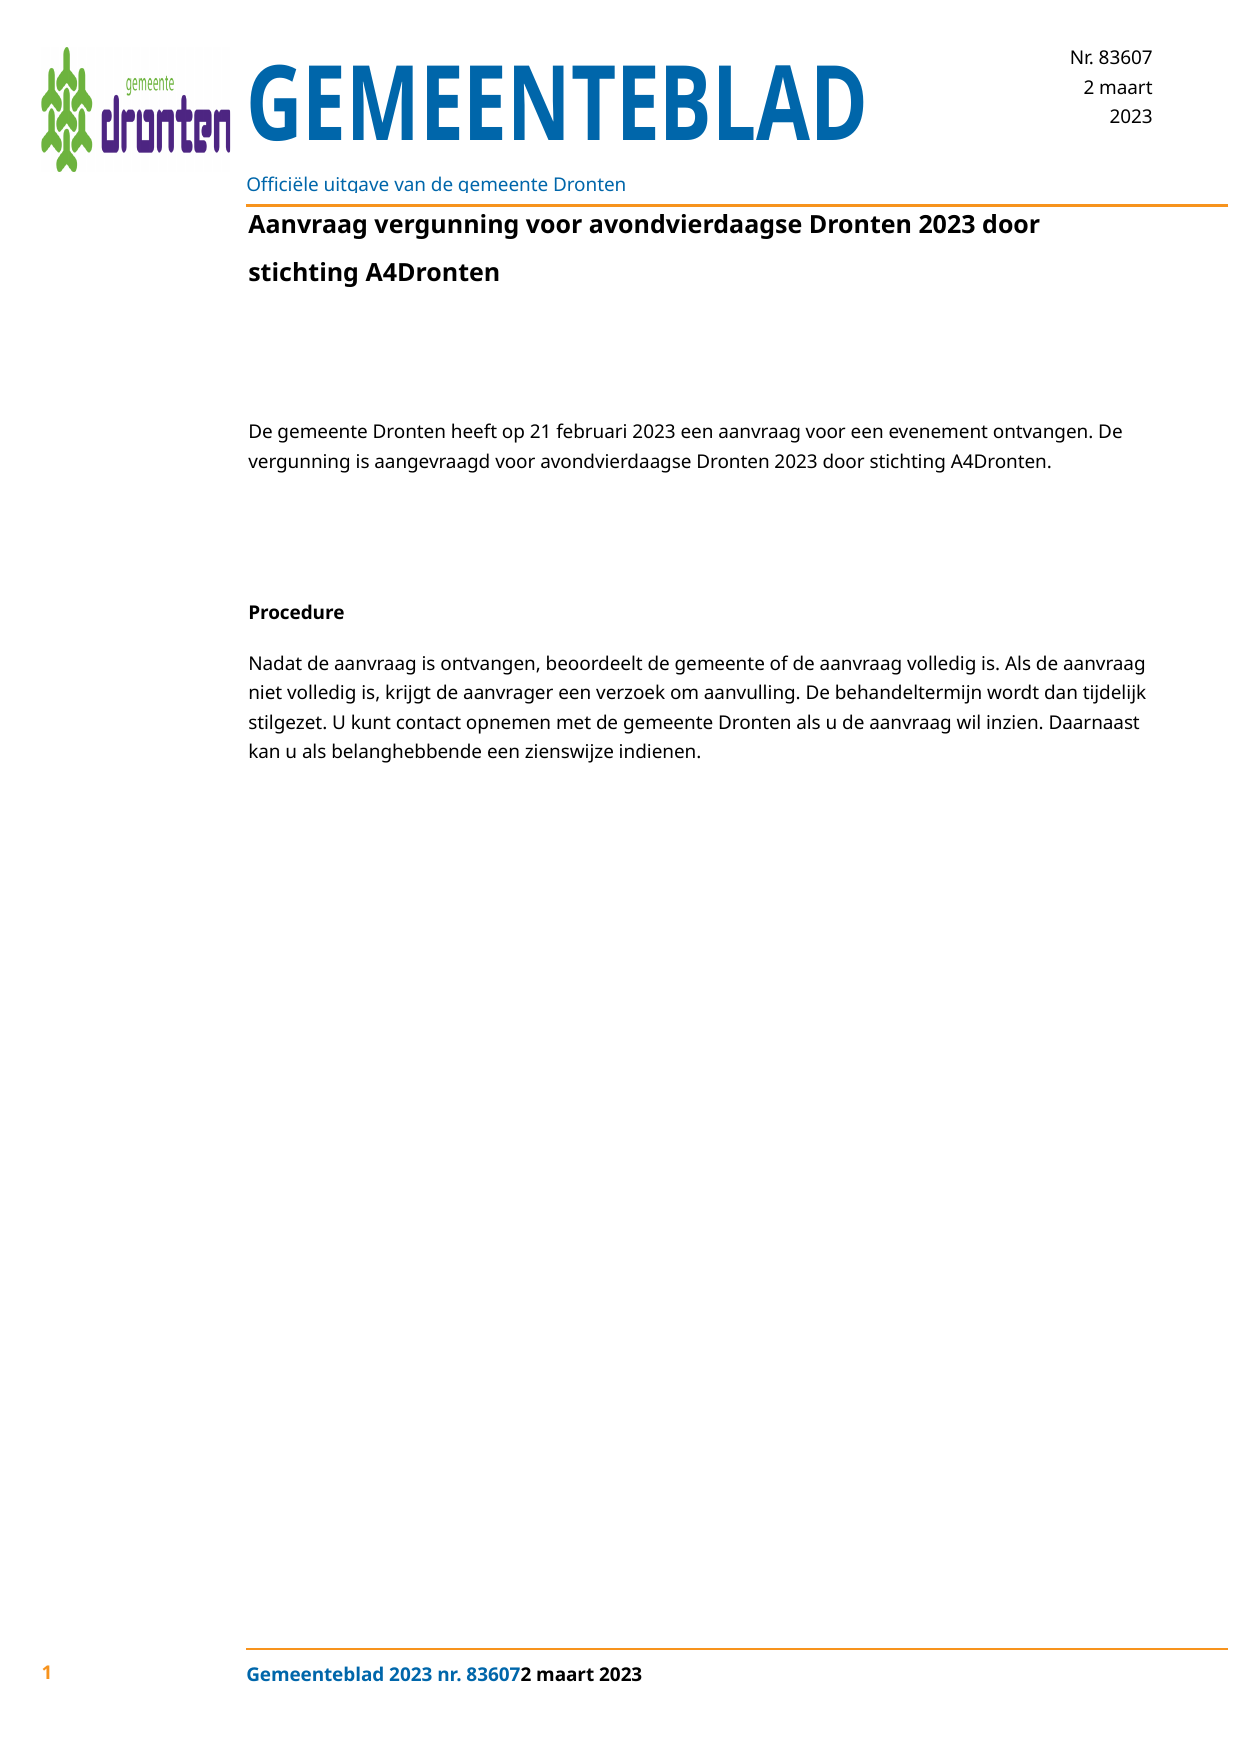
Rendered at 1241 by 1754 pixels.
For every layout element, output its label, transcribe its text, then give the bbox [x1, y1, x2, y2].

text Aanvraag vergunning voor avondvierdaagse Dronten 2023 door stichting A4Dronten [248, 207, 1152, 288]
picture [41, 47, 231, 172]
text De gemeente Dronten heeft op 21 februari 2023 een aanvraag voor een evenement ontvangen. De vergunning is aangevraagd voor avondvierdaagse Dronten 2023 door stichting A4Dronten. [248, 419, 1152, 474]
text Nadat de aanvraag is ontvangen, beoordeelt de gemeente of de aanvraag volledig is. Als de aanvraag niet volledig is, krijgt de aanvrager een verzoek om aanvulling. De behandeltermijn wordt dan tijdelijk stilgezet. U kunt contact opnemen met de gemeente Dronten als u de aanvraag wil inzien. Daarnaast kan u als belanghebbende een zienswijze indienen. [248, 650, 1152, 764]
text Procedure [248, 599, 1152, 625]
